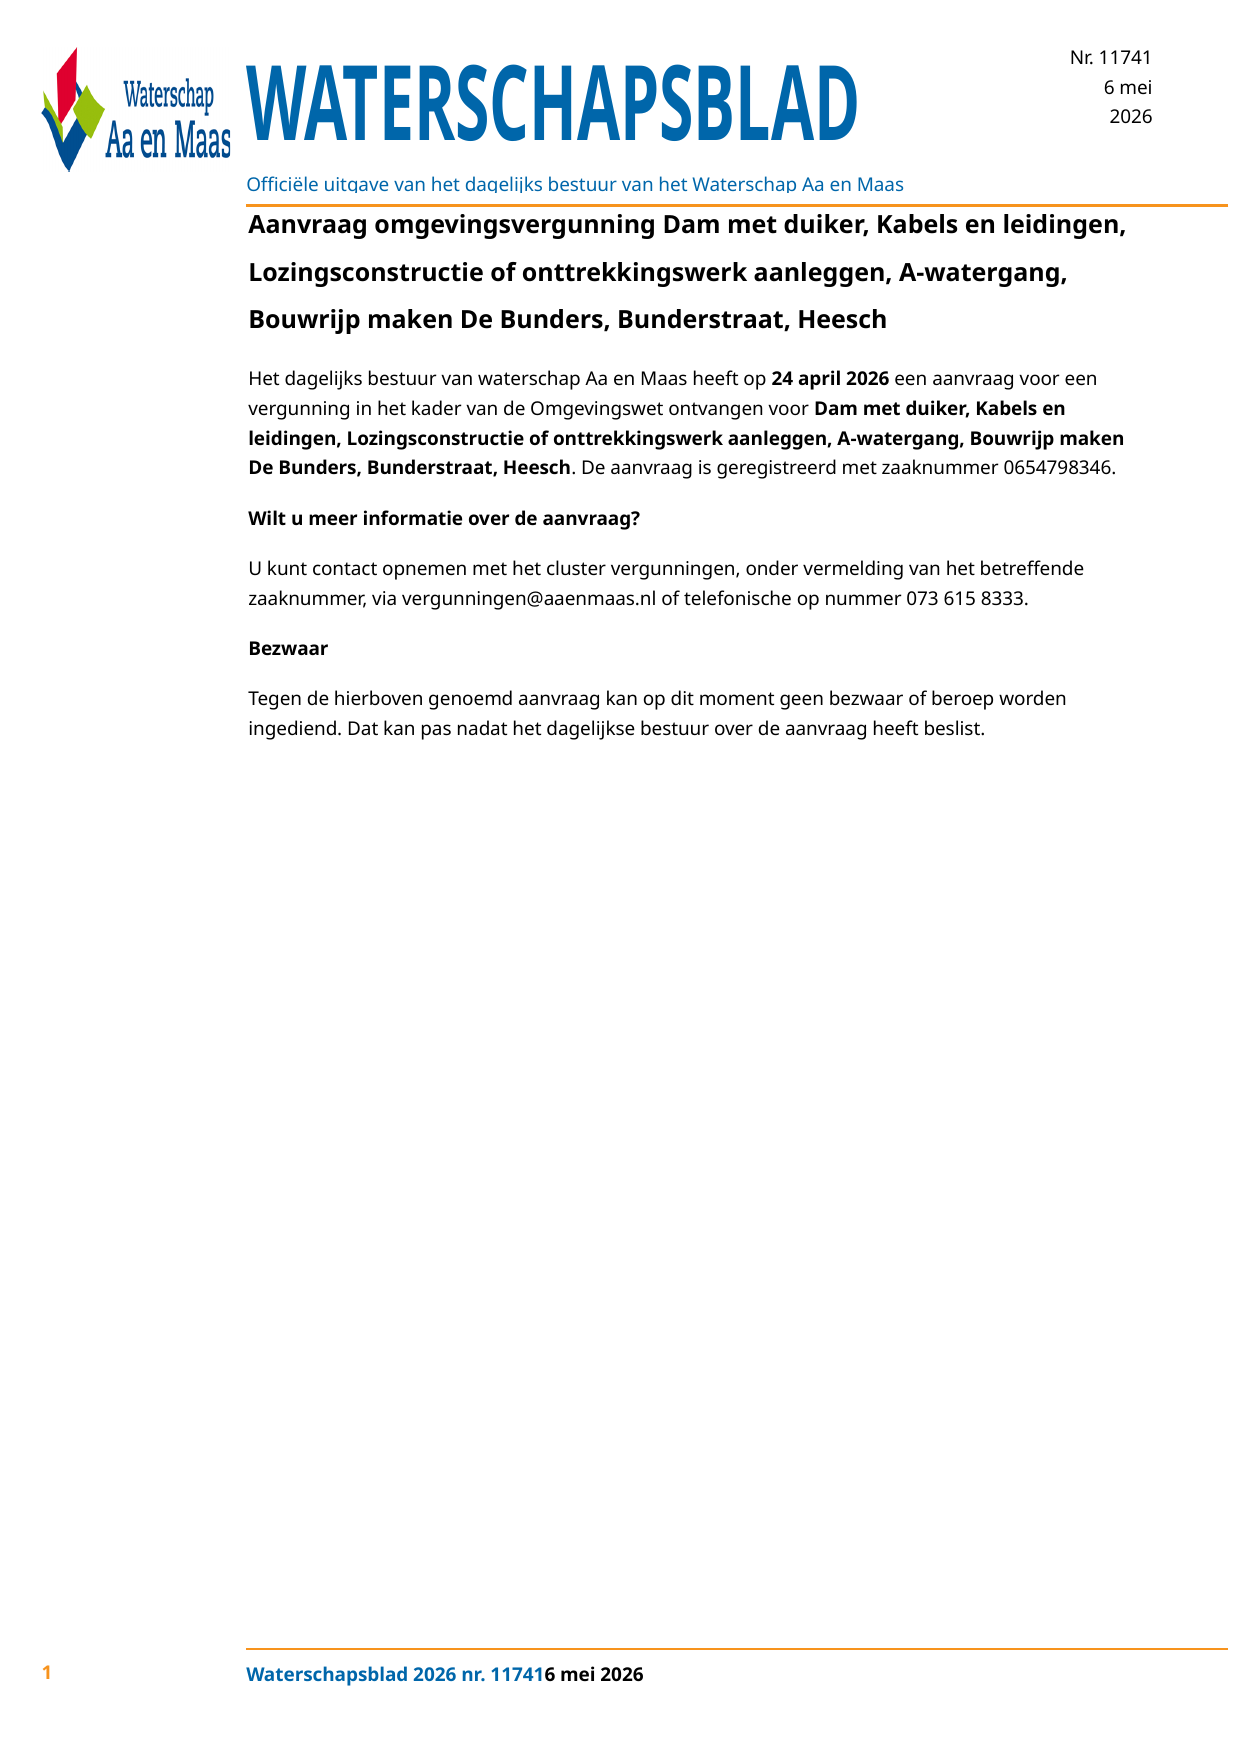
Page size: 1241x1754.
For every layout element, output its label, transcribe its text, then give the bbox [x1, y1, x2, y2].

text U kunt contact opnemen met het cluster vergunningen, onder vermelding van het betreffende zaaknummer, via vergunningen@aaenmaas.nl of telefonische op nummer 073 615 8333. [248, 555, 1152, 610]
text Aanvraag omgevingsvergunning Dam met duiker, Kabels en leidingen, Lozingsconstructie of onttrekkingswerk aanleggen, A-watergang, Bouwrijp maken De Bunders, Bunderstraat, Heesch [248, 207, 1152, 336]
text Tegen de hierboven genoemd aanvraag kan op dit moment geen bezwaar of beroep worden ingediend. Dat kan pas nadat het dagelijkse bestuur over de aanvraag heeft beslist. [248, 686, 1152, 741]
picture [41, 47, 231, 172]
text Het dagelijks bestuur van waterschap Aa en Maas heeft op 24 april 2026 een aanvraag voor een vergunning in het kader van de Omgevingswet ontvangen voor Dam met duiker, Kabels en leidingen, Lozingsconstructie of onttrekkingswerk aanleggen, A-watergang, Bouwrijp maken De Bunders, Bunderstraat, Heesch. De aanvraag is geregistreerd met zaaknummer 0654798346. [248, 366, 1152, 480]
text Wilt u meer informatie over de aanvraag? [248, 505, 1152, 530]
text Bezwaar [248, 635, 1152, 661]
